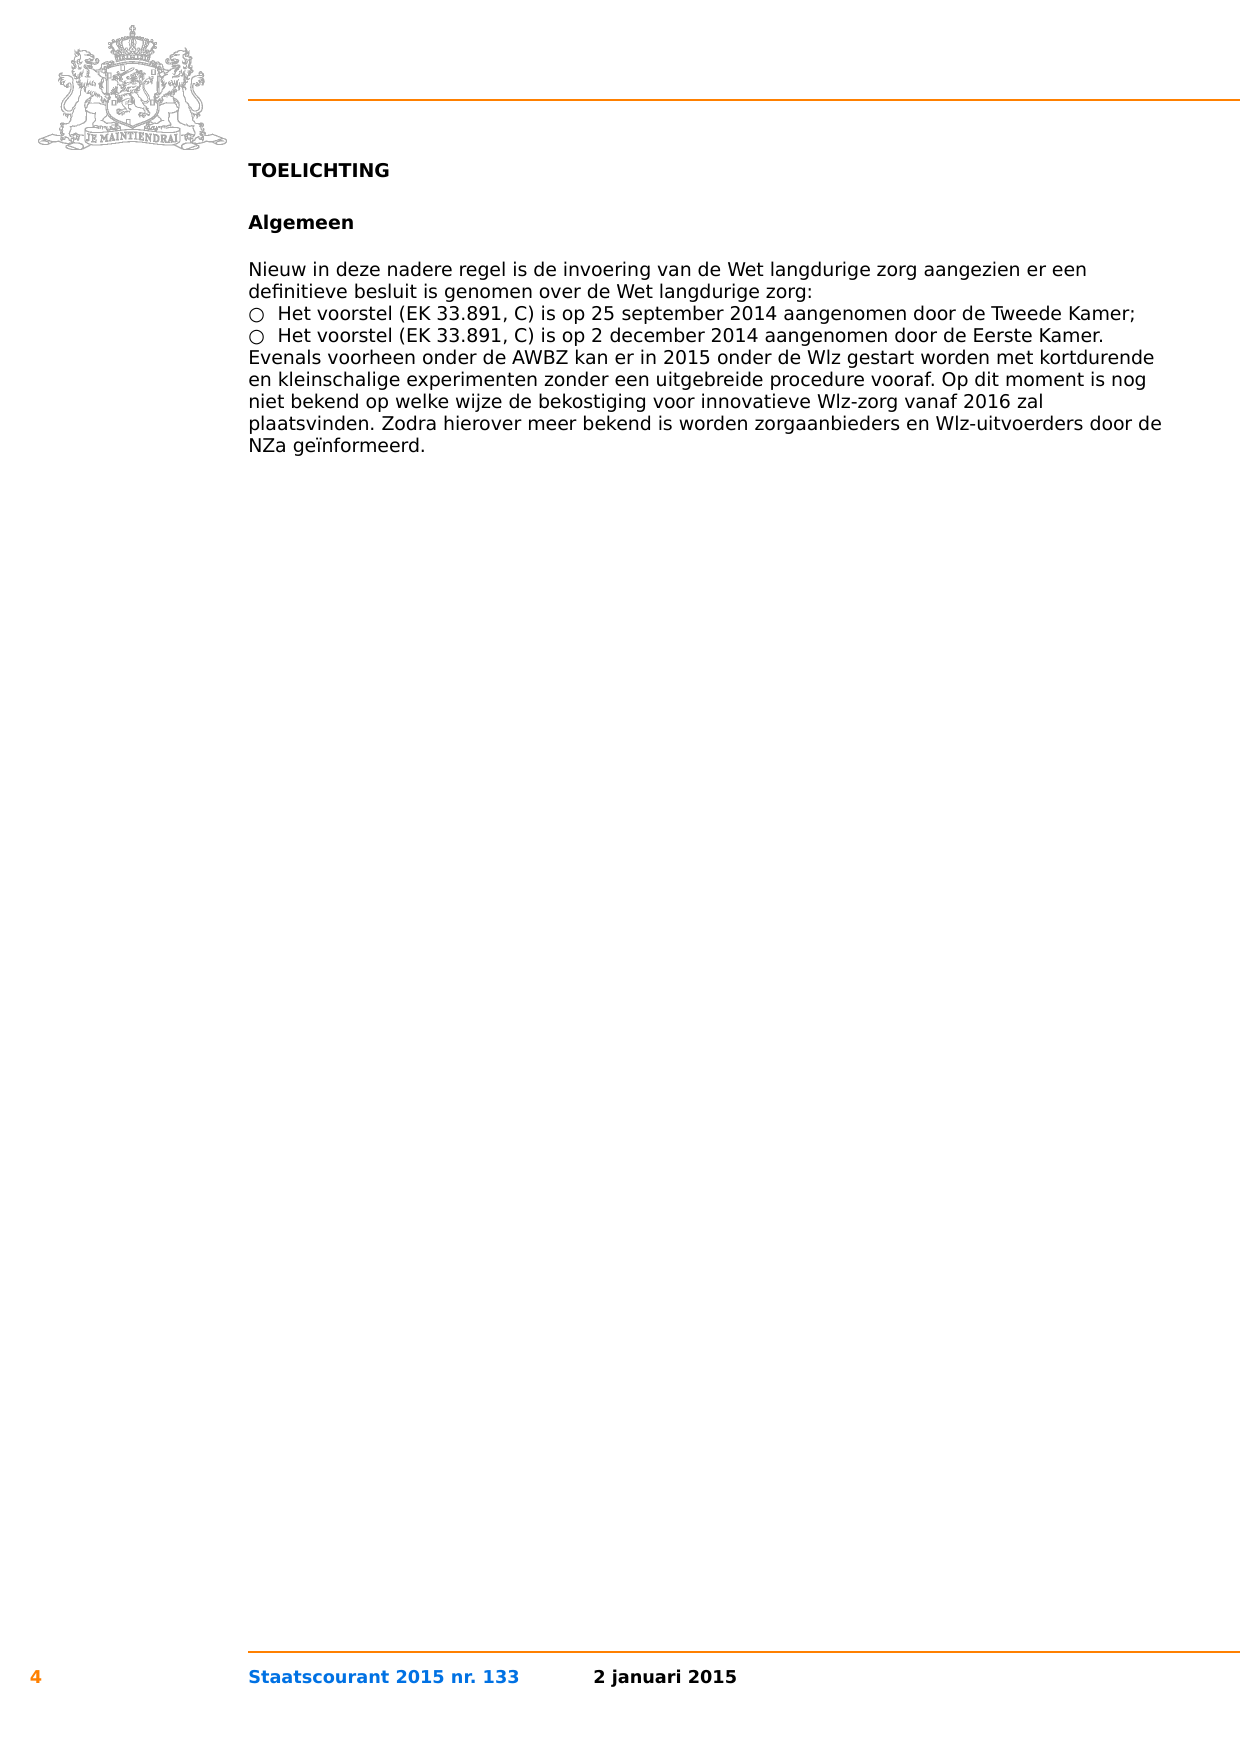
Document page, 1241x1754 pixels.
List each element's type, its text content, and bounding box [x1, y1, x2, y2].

text ○ Het voorstel (EK 33.891, C) is op 25 september 2014 aangenomen door de Tweede Kamer; [248, 303, 1163, 325]
subtitle TOELICHTING [248, 160, 1163, 182]
text ○ Het voorstel (EK 33.891, C) is op 2 december 2014 aangenomen door de Eerste Kamer. [248, 325, 1163, 347]
picture [38, 25, 227, 150]
text Nieuw in deze nadere regel is de invoering van de Wet langdurige zorg aangezien er een definitieve besluit is genomen over de Wet langdurige zorg: [248, 259, 1163, 303]
text Evenals voorheen onder de AWBZ kan er in 2015 onder de Wlz gestart worden met kortdurende en kleinschalige experimenten zonder een uitgebreide procedure vooraf. Op dit moment is nog niet bekend op welke wijze de bekostiging voor innovatieve Wlz-zorg vanaf 2016 zal plaatsvinden. Zodra hierover meer bekend is worden zorgaanbieders en Wlz-uitvoerders door de NZa geïnformeerd. [248, 347, 1163, 457]
subtitle Algemeen [248, 212, 1163, 234]
